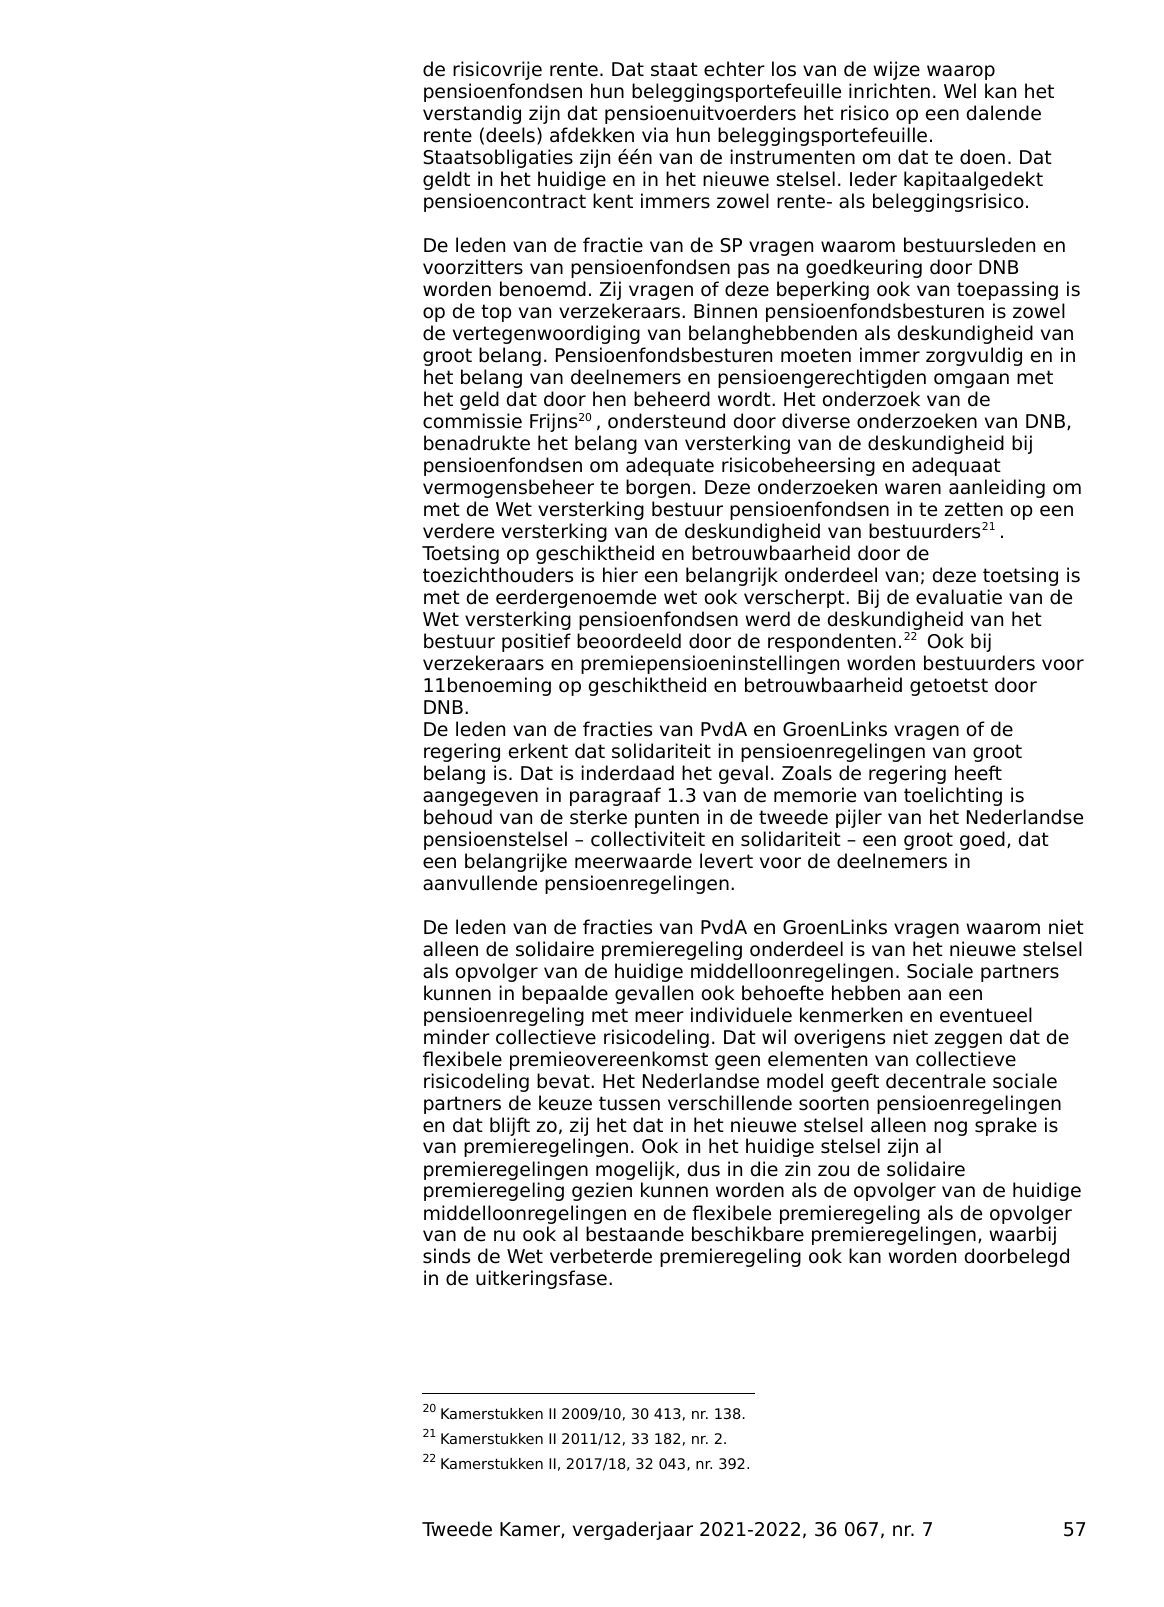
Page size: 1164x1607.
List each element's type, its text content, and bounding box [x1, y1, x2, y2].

text De leden van de fracties van PvdA en GroenLinks vragen waarom niet alleen de solidaire premieregeling onderdeel is van het nieuwe stelsel als opvolger van de huidige middelloonregelingen. Sociale partners kunnen in bepaalde gevallen ook behoefte hebben aan een pensioenregeling met meer individuele kenmerken en eventueel minder collectieve risicodeling. Dat wil overigens niet zeggen dat de flexibele premieovereenkomst geen elementen van collectieve risicodeling bevat. Het Nederlandse model geeft decentrale sociale partners de keuze tussen verschillende soorten pensioenregelingen en dat blijft zo, zij het dat in het nieuwe stelsel alleen nog sprake is van premieregelingen. Ook in het huidige stelsel zijn al premieregelingen mogelijk, dus in die zin zou de solidaire premieregeling gezien kunnen worden als de opvolger van de huidige middelloonregelingen en de flexibele premieregeling als de opvolger van de nu ook al bestaande beschikbare premieregelingen, waarbij sinds de Wet verbeterde premieregeling ook kan worden doorbelegd in de uitkeringsfase. [422, 917, 1087, 1290]
text Kamerstukken II 2011/12, 33 182, nr. 2. [422, 1427, 1087, 1449]
text Kamerstukken II 2009/10, 30 413, nr. 138. [422, 1402, 1087, 1424]
text Kamerstukken II, 2017/18, 32 043, nr. 392. [422, 1452, 1087, 1474]
text De leden van de fracties van PvdA en GroenLinks vragen of de regering erkent dat solidariteit in pensioenregelingen van groot belang is. Dat is inderdaad het geval. Zoals de regering heeft aangegeven in paragraaf 1.3 van de memorie van toelichting is behoud van de sterke punten in de tweede pijler van het Nederlandse pensioenstelsel – collectiviteit en solidariteit – een groot goed, dat een belangrijke meerwaarde levert voor de deelnemers in aanvullende pensioenregelingen. [422, 719, 1087, 894]
text de risicovrije rente. Dat staat echter los van de wijze waarop pensioenfondsen hun beleggingsportefeuille inrichten. Wel kan het verstandig zijn dat pensioenuitvoerders het risico op een dalende rente (deels) afdekken via hun beleggingsportefeuille. Staatsobligaties zijn één van de instrumenten om dat te doen. Dat geldt in het huidige en in het nieuwe stelsel. Ieder kapitaalgedekt pensioencontract kent immers zowel rente- als beleggingsrisico. [422, 59, 1087, 213]
text De leden van de fractie van de SP vragen waarom bestuursleden en voorzitters van pensioenfondsen pas na goedkeuring door DNB worden benoemd. Zij vragen of deze beperking ook van toepassing is op de top van verzekeraars. Binnen pensioenfondsbesturen is zowel de vertegenwoordiging van belanghebbenden als deskundigheid van groot belang. Pensioenfondsbesturen moeten immer zorgvuldig en in het belang van deelnemers en pensioengerechtigden omgaan met het geld dat door hen beheerd wordt. Het onderzoek van de commissie Frijns, ondersteund door diverse onderzoeken van DNB, benadrukte het belang van versterking van de deskundigheid bij pensioenfondsen om adequate risicobeheersing en adequaat vermogensbeheer te borgen. Deze onderzoeken waren aanleiding om met de Wet versterking bestuur pensioenfondsen in te zetten op een verdere versterking van de deskundigheid van bestuurders. Toetsing op geschiktheid en betrouwbaarheid door de toezichthouders is hier een belangrijk onderdeel van; deze toetsing is met de eerdergenoemde wet ook verscherpt. Bij de evaluatie van de Wet versterking pensioenfondsen werd de deskundigheid van het bestuur positief beoordeeld door de respondenten. Ook bij verzekeraars en premiepensioeninstellingen worden bestuurders voor 11benoeming op geschiktheid en betrouwbaarheid getoetst door DNB. [422, 235, 1087, 719]
